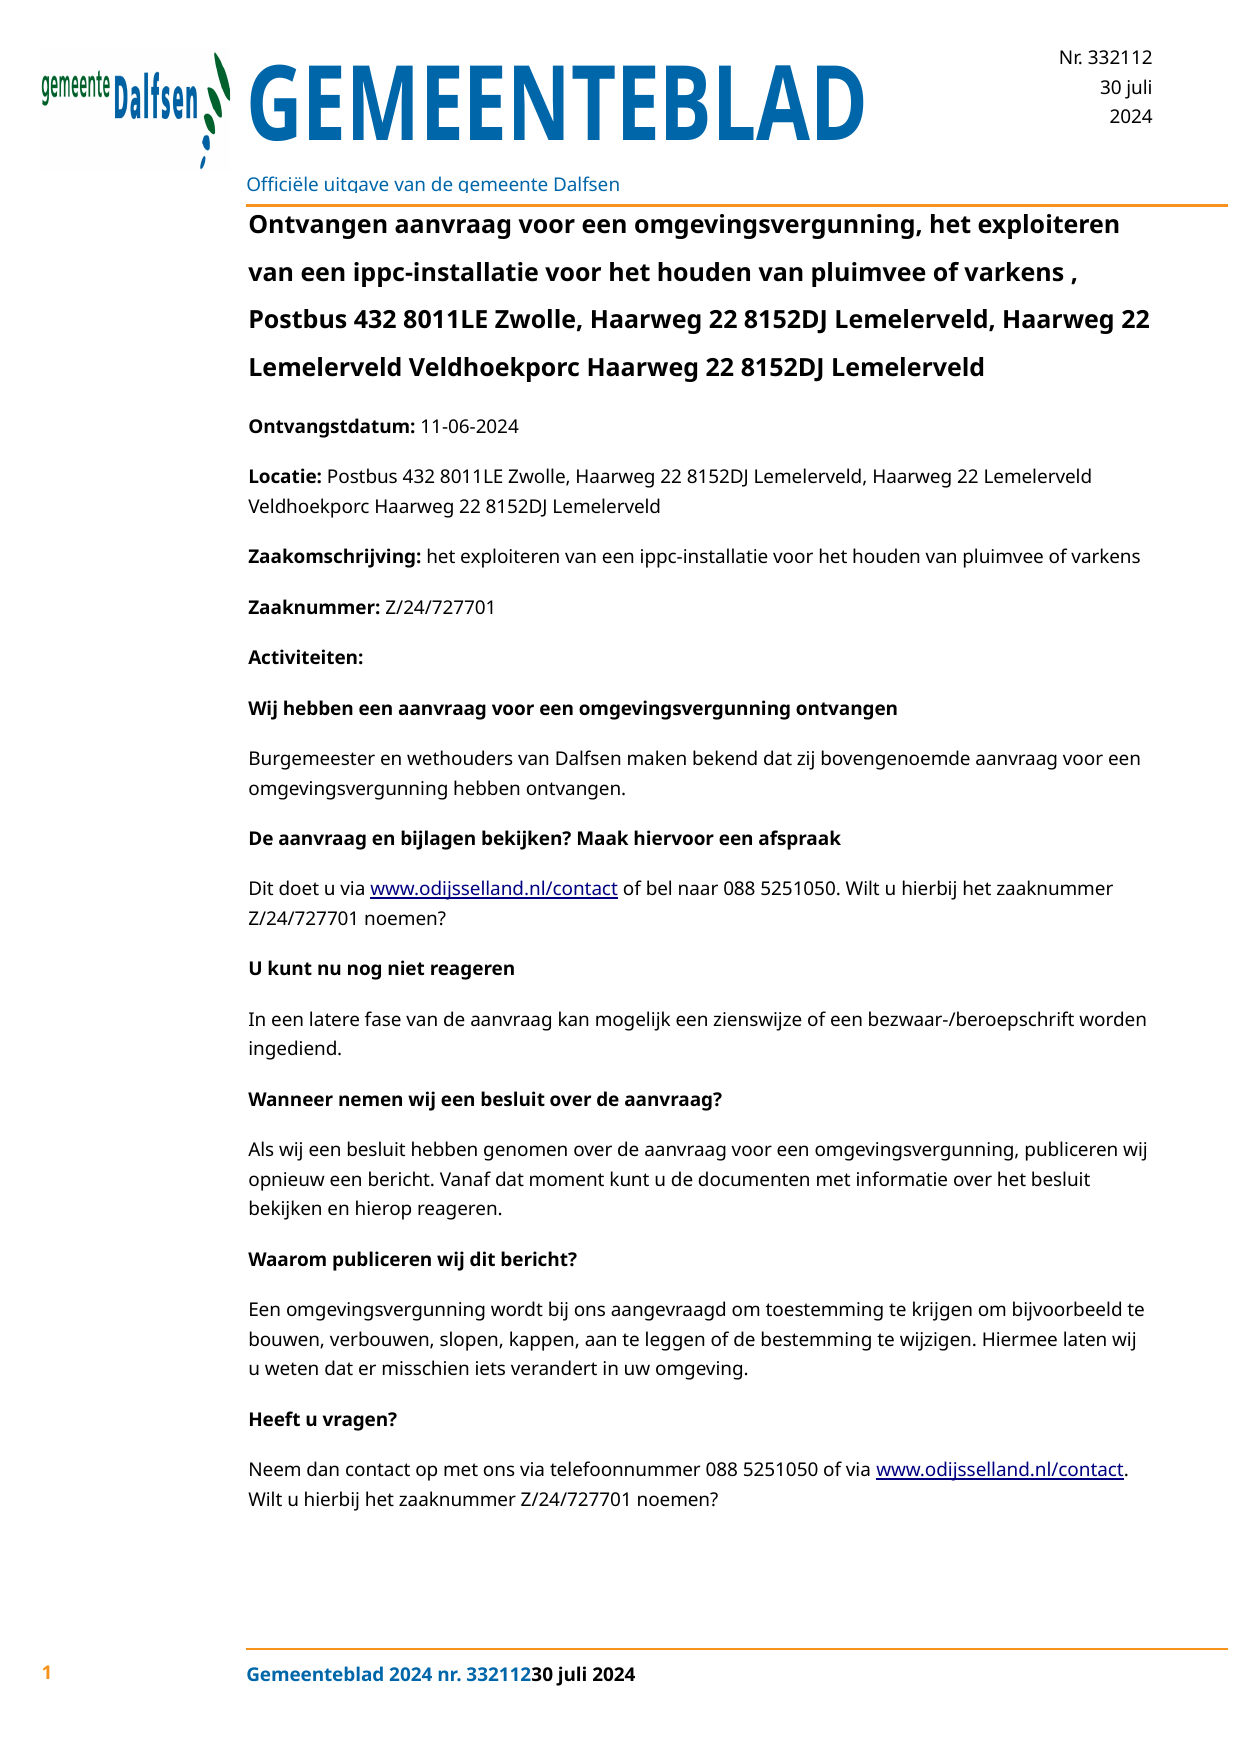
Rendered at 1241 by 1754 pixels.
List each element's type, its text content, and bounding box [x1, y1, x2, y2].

text Waarom publiceren wij dit bericht? [248, 1246, 1152, 1272]
text Neem dan contact op met ons via telefoonnummer 088 5251050 of via www.odijsselland.nl/contact. Wilt u hierbij het zaaknummer Z/24/727701 noemen? [248, 1456, 1152, 1512]
text Wij hebben een aanvraag voor een omgevingsvergunning ontvangen [248, 695, 1152, 721]
text In een latere fase van de aanvraag kan mogelijk een zienswijze of een bezwaar-/beroepschrift worden ingediend. [248, 1006, 1152, 1061]
text U kunt nu nog niet reageren [248, 956, 1152, 981]
text Ontvangen aanvraag voor een omgevingsvergunning, het exploiteren van een ippc-installatie voor het houden van pluimvee of varkens , Postbus 432 8011LE Zwolle, Haarweg 22 8152DJ Lemelerveld, Haarweg 22 Lemelerveld Veldhoekporc Haarweg 22 8152DJ Lemelerveld [248, 207, 1152, 384]
text Zaakomschrijving: het exploiteren van een ippc-installatie voor het houden van pluimvee of varkens [248, 543, 1152, 569]
picture [41, 47, 231, 172]
text Ontvangstdatum: 11-06-2024 [248, 413, 1152, 439]
text Wanneer nemen wij een besluit over de aanvraag? [248, 1086, 1152, 1112]
text De aanvraag en bijlagen bekijken? Maak hiervoor een afspraak [248, 825, 1152, 851]
text Zaaknummer: Z/24/727701 [248, 594, 1152, 620]
text Burgemeester en wethouders van Dalfsen maken bekend dat zij bovengenoemde aanvraag voor een omgevingsvergunning hebben ontvangen. [248, 745, 1152, 801]
text Locatie: Postbus 432 8011LE Zwolle, Haarweg 22 8152DJ Lemelerveld, Haarweg 22 Lemelerveld Veldhoekporc Haarweg 22 8152DJ Lemelerveld [248, 463, 1152, 519]
text Een omgevingsvergunning wordt bij ons aangevraagd om toestemming te krijgen om bijvoorbeeld te bouwen, verbouwen, slopen, kappen, aan te leggen of de bestemming te wijzigen. Hiermee laten wij u weten dat er misschien iets verandert in uw omgeving. [248, 1296, 1152, 1381]
text Activiteiten: [248, 644, 1152, 670]
text Dit doet u via www.odijsselland.nl/contact of bel naar 088 5251050. Wilt u hierbij het zaaknummer Z/24/727701 noemen? [248, 876, 1152, 931]
text Als wij een besluit hebben genomen over de aanvraag voor een omgevingsvergunning, publiceren wij opnieuw een bericht. Vanaf dat moment kunt u de documenten met informatie over het besluit bekijken en hierop reageren. [248, 1136, 1152, 1221]
text Heeft u vragen? [248, 1406, 1152, 1432]
